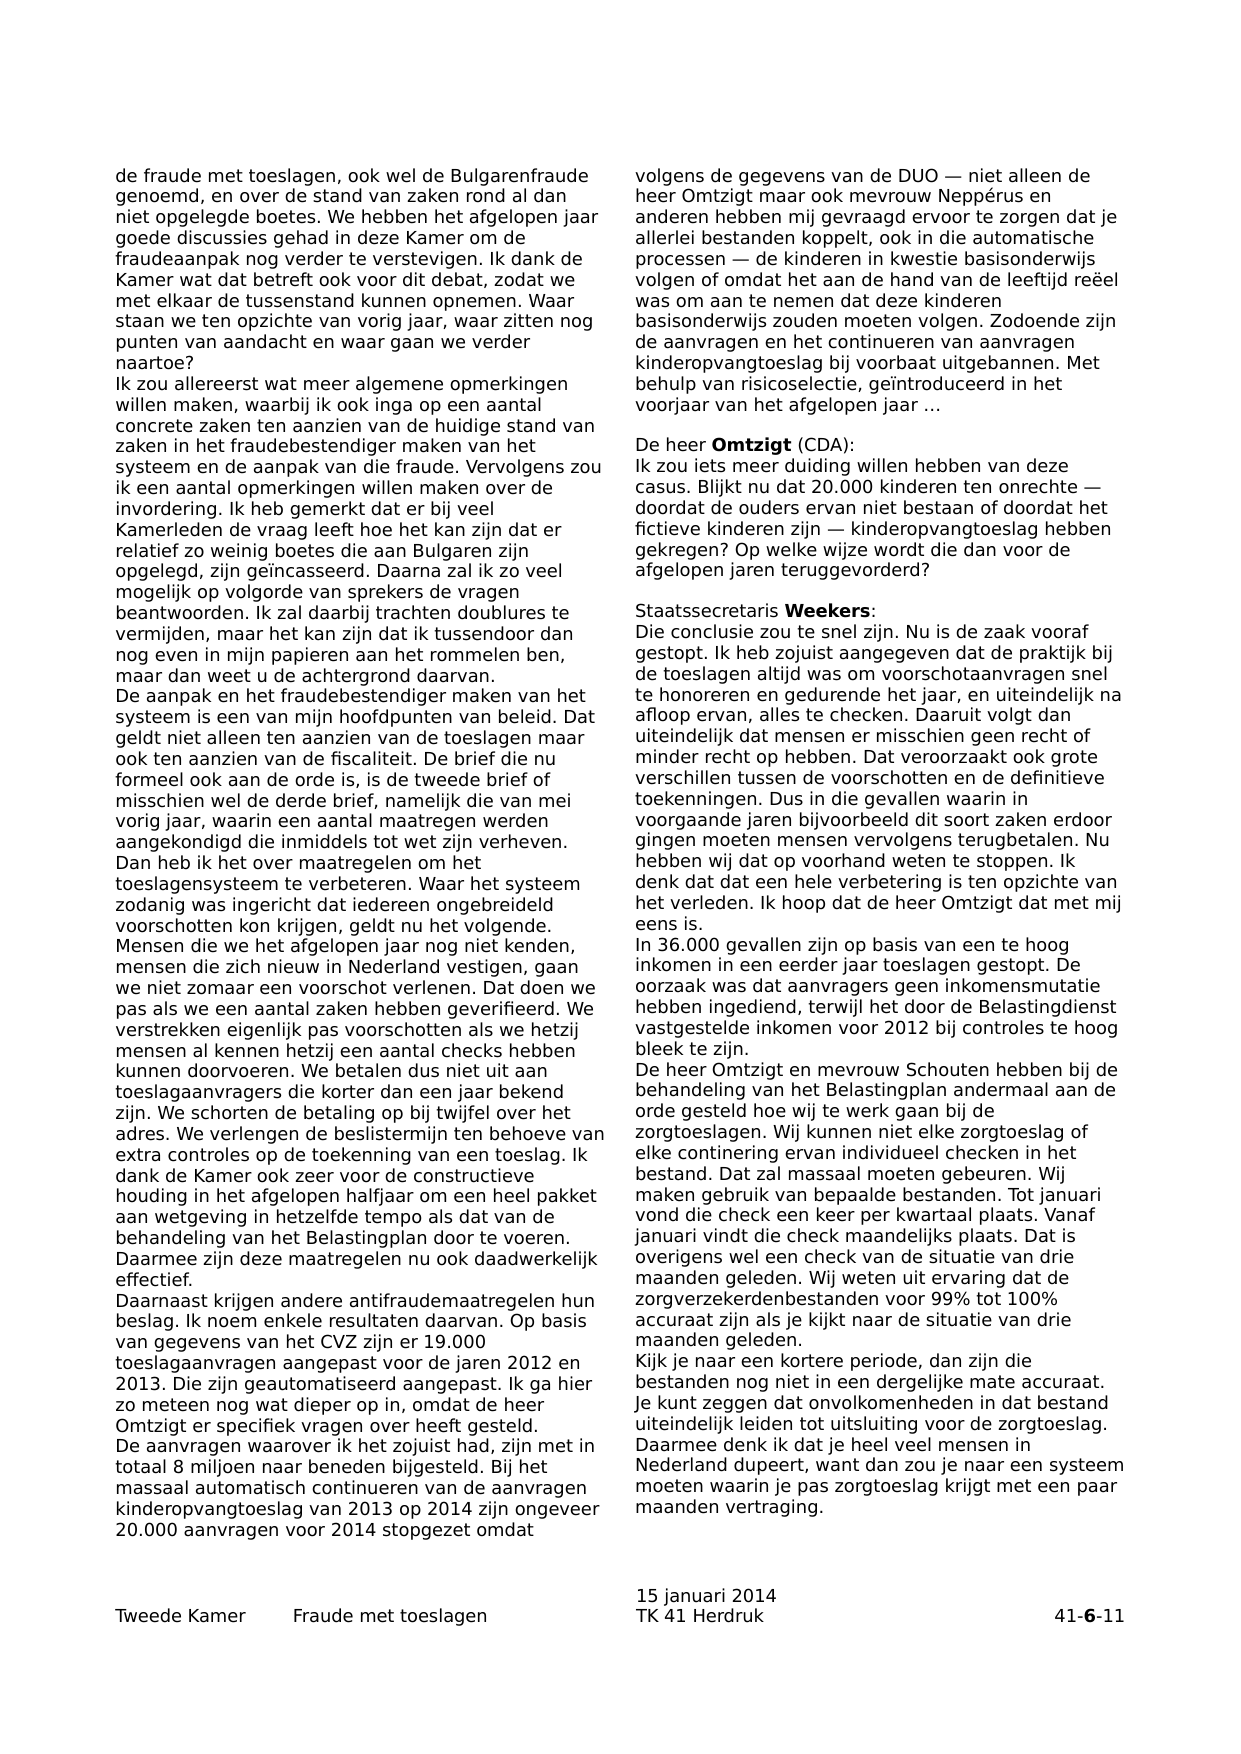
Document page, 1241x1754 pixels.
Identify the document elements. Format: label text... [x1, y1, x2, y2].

text Die conclusie zou te snel zijn. Nu is de zaak vooraf gestopt. Ik heb zojuist aangegeven dat de praktijk bij de toeslagen altijd was om voorschotaanvragen snel te honoreren en gedurende het jaar, en uiteindelijk na afloop ervan, alles te checken. Daaruit volgt dan uiteindelijk dat mensen er misschien geen recht of minder recht op hebben. Dat veroorzaakt ook grote verschillen tussen de voorschotten en de definitieve toekenningen. Dus in die gevallen waarin in voorgaande jaren bijvoorbeeld dit soort zaken erdoor gingen moeten mensen vervolgens terugbetalen. Nu hebben wij dat op voorhand weten te stoppen. Ik denk dat dat een hele verbetering is ten opzichte van het verleden. Ik hoop dat de heer Omtzigt dat met mij eens is. [635, 622, 1125, 934]
text In 36.000 gevallen zijn op basis van een te hoog inkomen in een eerder jaar toeslagen gestopt. De oorzaak was dat aanvragers geen inkomensmutatie hebben ingediend, terwijl het door de Belastingdienst vastgestelde inkomen voor 2012 bij controles te hoog bleek te zijn. [635, 934, 1125, 1059]
text Ik zou allereerst wat meer algemene opmerkingen willen maken, waarbij ik ook inga op een aantal concrete zaken ten aanzien van de huidige stand van zaken in het fraudebestendiger maken van het systeem en de aanpak van die fraude. Vervolgens zou ik een aantal opmerkingen willen maken over de invordering. Ik heb gemerkt dat er bij veel Kamerleden de vraag leeft hoe het kan zijn dat er relatief zo weinig boetes die aan Bulgaren zijn opgelegd, zijn geïncasseerd. Daarna zal ik zo veel mogelijk op volgorde van sprekers de vragen beantwoorden. Ik zal daarbij trachten doublures te vermijden, maar het kan zijn dat ik tussendoor dan nog even in mijn papieren aan het rommelen ben, maar dan weet u de achtergrond daarvan. [115, 374, 605, 686]
text Ik zou iets meer duiding willen hebben van deze casus. Blijkt nu dat 20.000 kinderen ten onrechte — doordat de ouders ervan niet bestaan of doordat het fictieve kinderen zijn — kinderopvangtoeslag hebben gekregen? Op welke wijze wordt die dan voor de afgelopen jaren teruggevorderd? [635, 456, 1125, 581]
text Kijk je naar een kortere periode, dan zijn die bestanden nog niet in een dergelijke mate accuraat. Je kunt zeggen dat onvolkomenheden in dat bestand uiteindelijk leiden tot uitsluiting voor de zorgtoeslag. Daarmee denk ik dat je heel veel mensen in Nederland dupeert, want dan zou je naar een systeem moeten waarin je pas zorgtoeslag krijgt met een paar maanden vertraging. [635, 1351, 1125, 1518]
text De heer Omtzigt en mevrouw Schouten hebben bij de behandeling van het Belastingplan andermaal aan de orde gesteld hoe wij te werk gaan bij de zorgtoeslagen. Wij kunnen niet elke zorgtoeslag of elke continering ervan individueel checken in het bestand. Dat zal massaal moeten gebeuren. Wij maken gebruik van bepaalde bestanden. Tot januari vond die check een keer per kwartaal plaats. Vanaf januari vindt die check maandelijks plaats. Dat is overigens wel een check van de situatie van drie maanden geleden. Wij weten uit ervaring dat de zorgverzekerdenbestanden voor 99% tot 100% accuraat zijn als je kijkt naar de situatie van drie maanden geleden. [635, 1059, 1125, 1351]
text Daarnaast krijgen andere antifraudemaatregelen hun beslag. Ik noem enkele resultaten daarvan. Op basis van gegevens van het CVZ zijn er 19.000 toeslagaanvragen aangepast voor de jaren 2012 en 2013. Die zijn geautomatiseerd aangepast. Ik ga hier zo meteen nog wat dieper op in, omdat de heer Omtzigt er specifiek vragen over heeft gesteld. [115, 1290, 605, 1436]
text de fraude met toeslagen, ook wel de Bulgarenfraude genoemd, en over de stand van zaken rond al dan niet opgelegde boetes. We hebben het afgelopen jaar goede discussies gehad in deze Kamer om de fraudeaanpak nog verder te verstevigen. Ik dank de Kamer wat dat betreft ook voor dit debat, zodat we met elkaar de tussenstand kunnen opnemen. Waar staan we ten opzichte van vorig jaar, waar zitten nog punten van aandacht en waar gaan we verder naartoe? [115, 165, 605, 374]
text volgens de gegevens van de DUO — niet alleen de heer Omtzigt maar ook mevrouw Neppérus en anderen hebben mij gevraagd ervoor te zorgen dat je allerlei bestanden koppelt, ook in die automatische processen — de kinderen in kwestie basisonderwijs volgen of omdat het aan de hand van de leeftijd reëel was om aan te nemen dat deze kinderen basisonderwijs zouden moeten volgen. Zodoende zijn de aanvragen en het continueren van aanvragen kinderopvangtoeslag bij voorbaat uitgebannen. Met behulp van risicoselectie, geïntroduceerd in het voorjaar van het afgelopen jaar … [635, 165, 1125, 415]
text De heer Omtzigt (CDA): [635, 435, 1125, 456]
text De aanvragen waarover ik het zojuist had, zijn met in totaal 8 miljoen naar beneden bijgesteld. Bij het massaal automatisch continueren van de aanvragen kinderopvangtoeslag van 2013 op 2014 zijn ongeveer 20.000 aanvragen voor 2014 stopgezet omdat [115, 1436, 605, 1540]
text De aanpak en het fraudebestendiger maken van het systeem is een van mijn hoofdpunten van beleid. Dat geldt niet alleen ten aanzien van de toeslagen maar ook ten aanzien van de fiscaliteit. De brief die nu formeel ook aan de orde is, is de tweede brief of misschien wel de derde brief, namelijk die van mei vorig jaar, waarin een aantal maatregen werden aangekondigd die inmiddels tot wet zijn verheven. Dan heb ik het over maatregelen om het toeslagensysteem te verbeteren. Waar het systeem zodanig was ingericht dat iedereen ongebreideld voorschotten kon krijgen, geldt nu het volgende. Mensen die we het afgelopen jaar nog niet kenden, mensen die zich nieuw in Nederland vestigen, gaan we niet zomaar een voorschot verlenen. Dat doen we pas als we een aantal zaken hebben geverifieerd. We verstrekken eigenlijk pas voorschotten als we hetzij mensen al kennen hetzij een aantal checks hebben kunnen doorvoeren. We betalen dus niet uit aan toeslagaanvragers die korter dan een jaar bekend zijn. We schorten de betaling op bij twijfel over het adres. We verlengen de beslistermijn ten behoeve van extra controles op de toekenning van een toeslag. Ik dank de Kamer ook zeer voor de constructieve houding in het afgelopen halfjaar om een heel pakket aan wetgeving in hetzelfde tempo als dat van de behandeling van het Belastingplan door te voeren. Daarmee zijn deze maatregelen nu ook daadwerkelijk effectief. [115, 686, 605, 1290]
text Staatssecretaris Weekers: [635, 601, 1125, 622]
